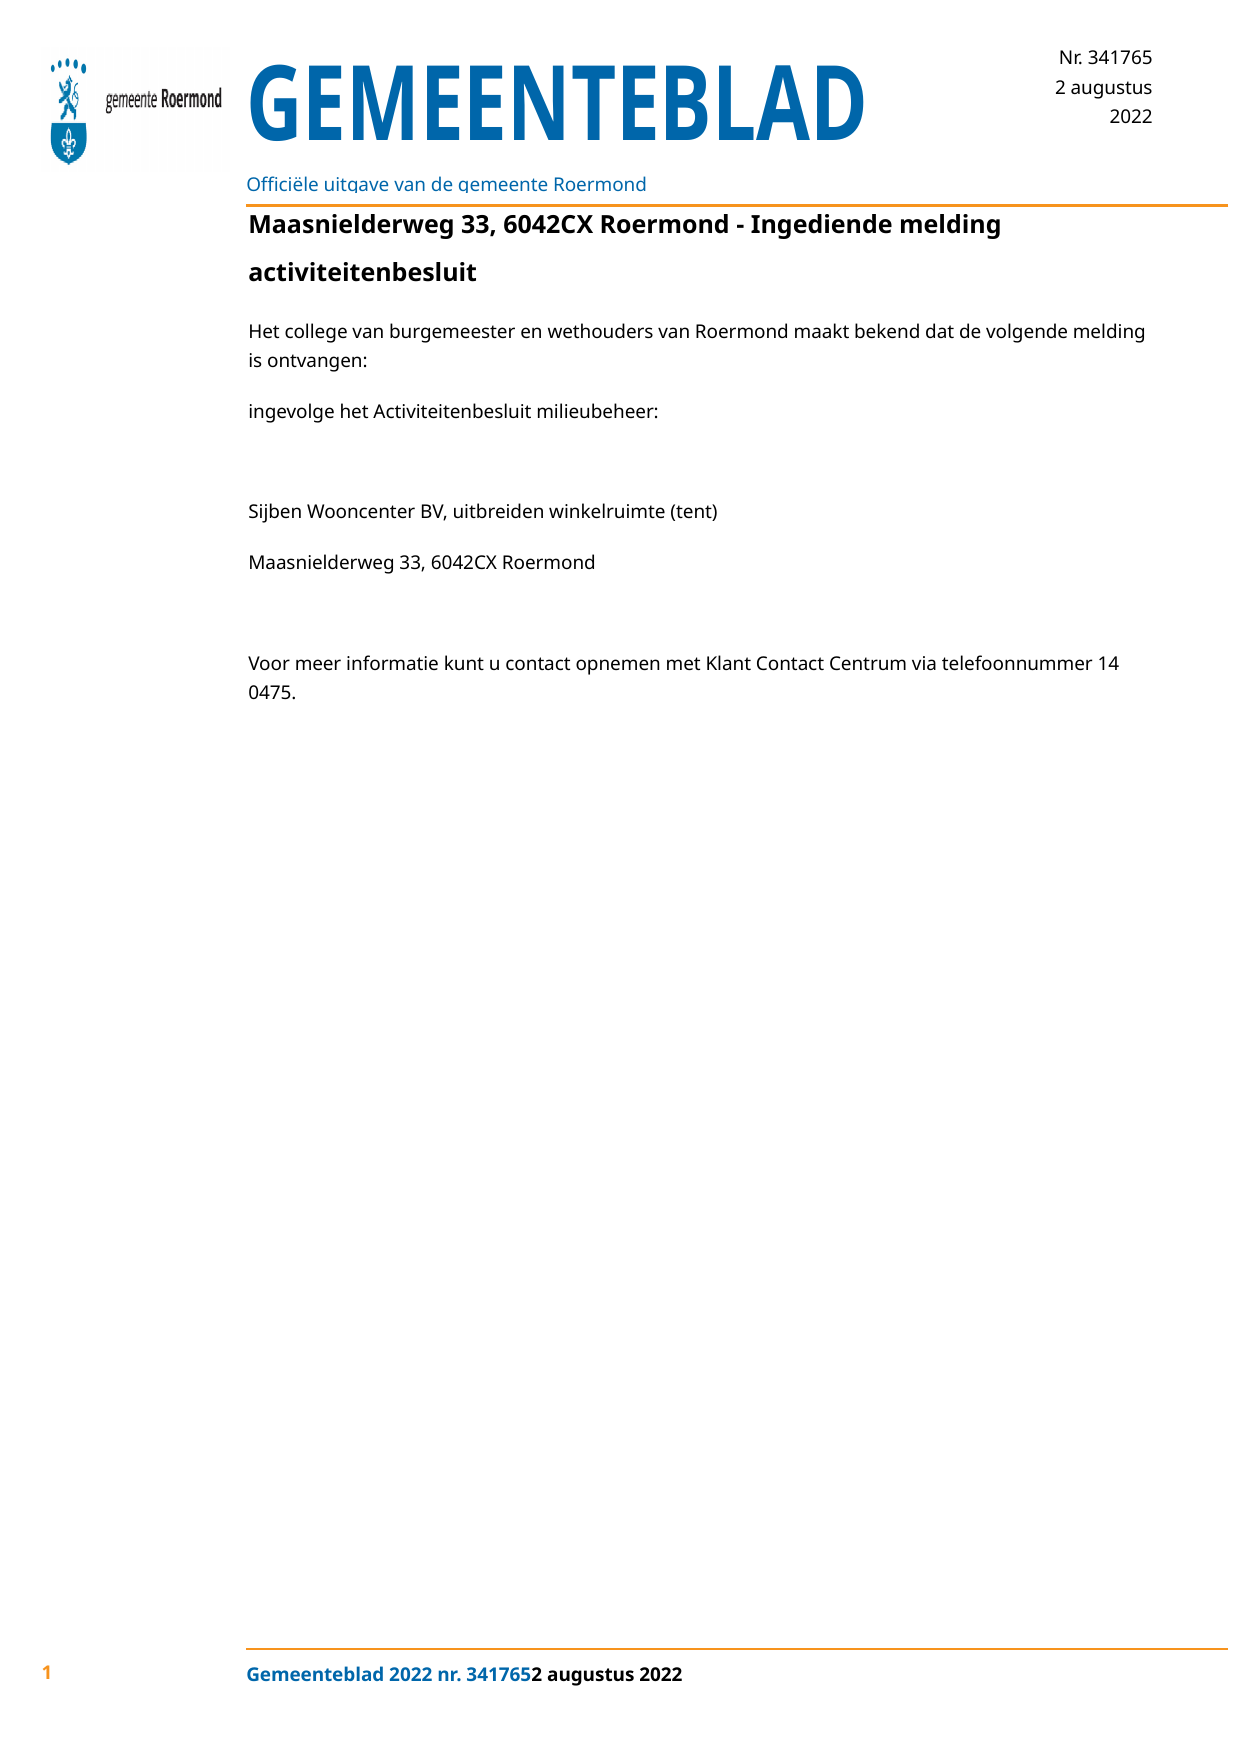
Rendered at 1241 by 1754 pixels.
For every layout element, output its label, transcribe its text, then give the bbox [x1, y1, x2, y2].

text Maasnielderweg 33, 6042CX Roermond - Ingediende melding activiteitenbesluit [248, 207, 1152, 288]
text Sijben Wooncenter BV, uitbreiden winkelruimte (tent) [248, 499, 1152, 524]
text Het college van burgemeester en wethouders van Roermond maakt bekend dat de volgende melding is ontvangen: [248, 318, 1152, 373]
picture [41, 47, 231, 172]
text Maasnielderweg 33, 6042CX Roermond [248, 549, 1152, 575]
text Voor meer informatie kunt u contact opnemen met Klant Contact Centrum via telefoonnummer 14 0475. [248, 650, 1152, 705]
text ingevolge het Activiteitenbesluit milieubeheer: [248, 398, 1152, 424]
